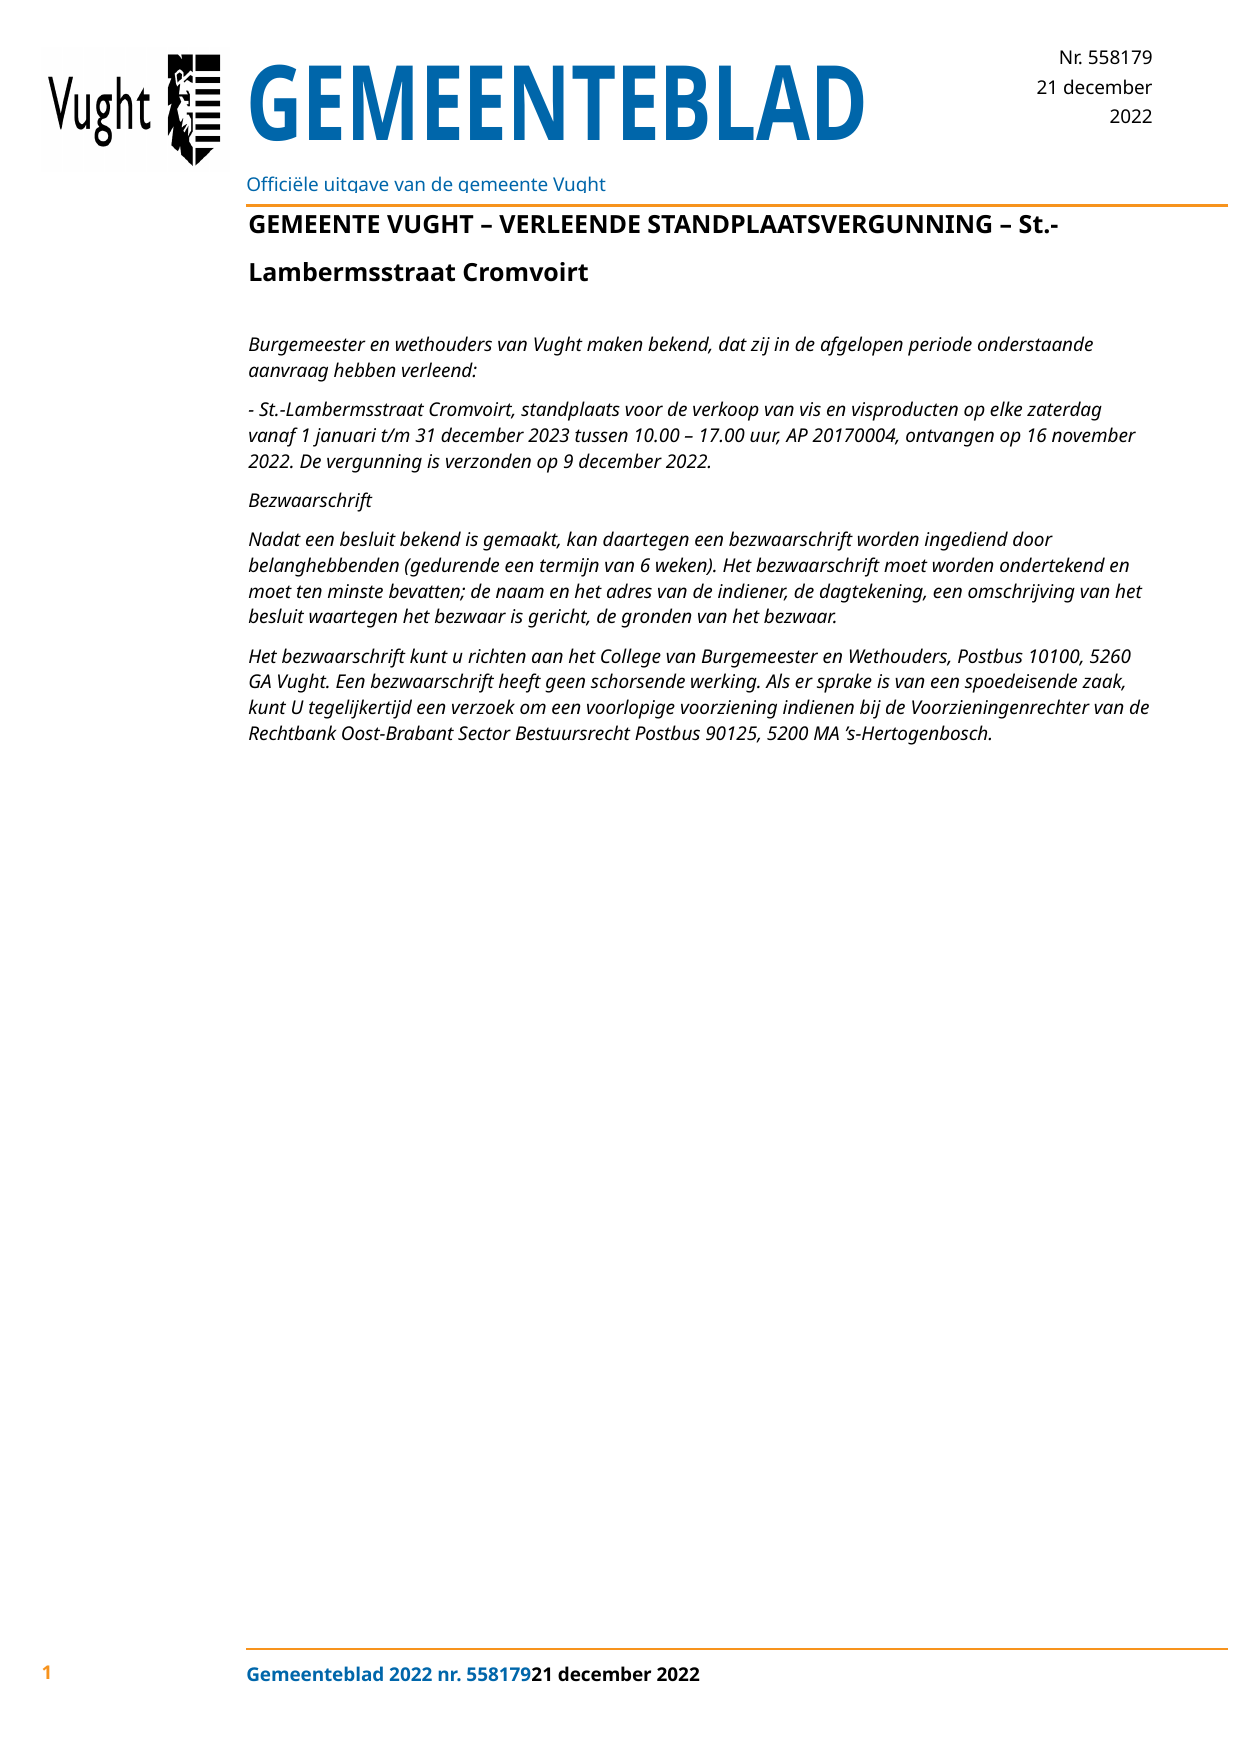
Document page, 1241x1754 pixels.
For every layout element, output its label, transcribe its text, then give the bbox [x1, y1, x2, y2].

text GEMEENTE VUGHT – VERLEENDE STANDPLAATSVERGUNNING – St.-Lambermsstraat Cromvoirt [248, 207, 1152, 288]
text Nadat een besluit bekend is gemaakt, kan daartegen een bezwaarschrift worden ingediend door belanghebbenden (gedurende een termijn van 6 weken). Het bezwaarschrift moet worden ondertekend en moet ten minste bevatten; de naam en het adres van de indiener, de dagtekening, een omschrijving van het besluit waartegen het bezwaar is gericht, de gronden van het bezwaar. [248, 526, 1152, 629]
text Burgemeester en wethouders van Vught maken bekend, dat zij in de afgelopen periode onderstaande aanvraag hebben verleend: [248, 331, 1152, 383]
text Bezwaarschrift [248, 487, 1152, 513]
picture [41, 47, 231, 172]
text - St.-Lambermsstraat Cromvoirt, standplaats voor de verkoop van vis en visproducten op elke zaterdag vanaf 1 januari t/m 31 december 2023 tussen 10.00 – 17.00 uur, AP 20170004, ontvangen op 16 november 2022. De vergunning is verzonden op 9 december 2022. [248, 396, 1152, 474]
text Het bezwaarschrift kunt u richten aan het College van Burgemeester en Wethouders, Postbus 10100, 5260 GA Vught. Een bezwaarschrift heeft geen schorsende werking. Als er sprake is van een spoedeisende zaak, kunt U tegelijkertijd een verzoek om een voorlopige voorziening indienen bij de Voorzieningenrechter van de Rechtbank Oost-Brabant Sector Bestuursrecht Postbus 90125, 5200 MA ’s-Hertogenbosch. [248, 643, 1152, 746]
